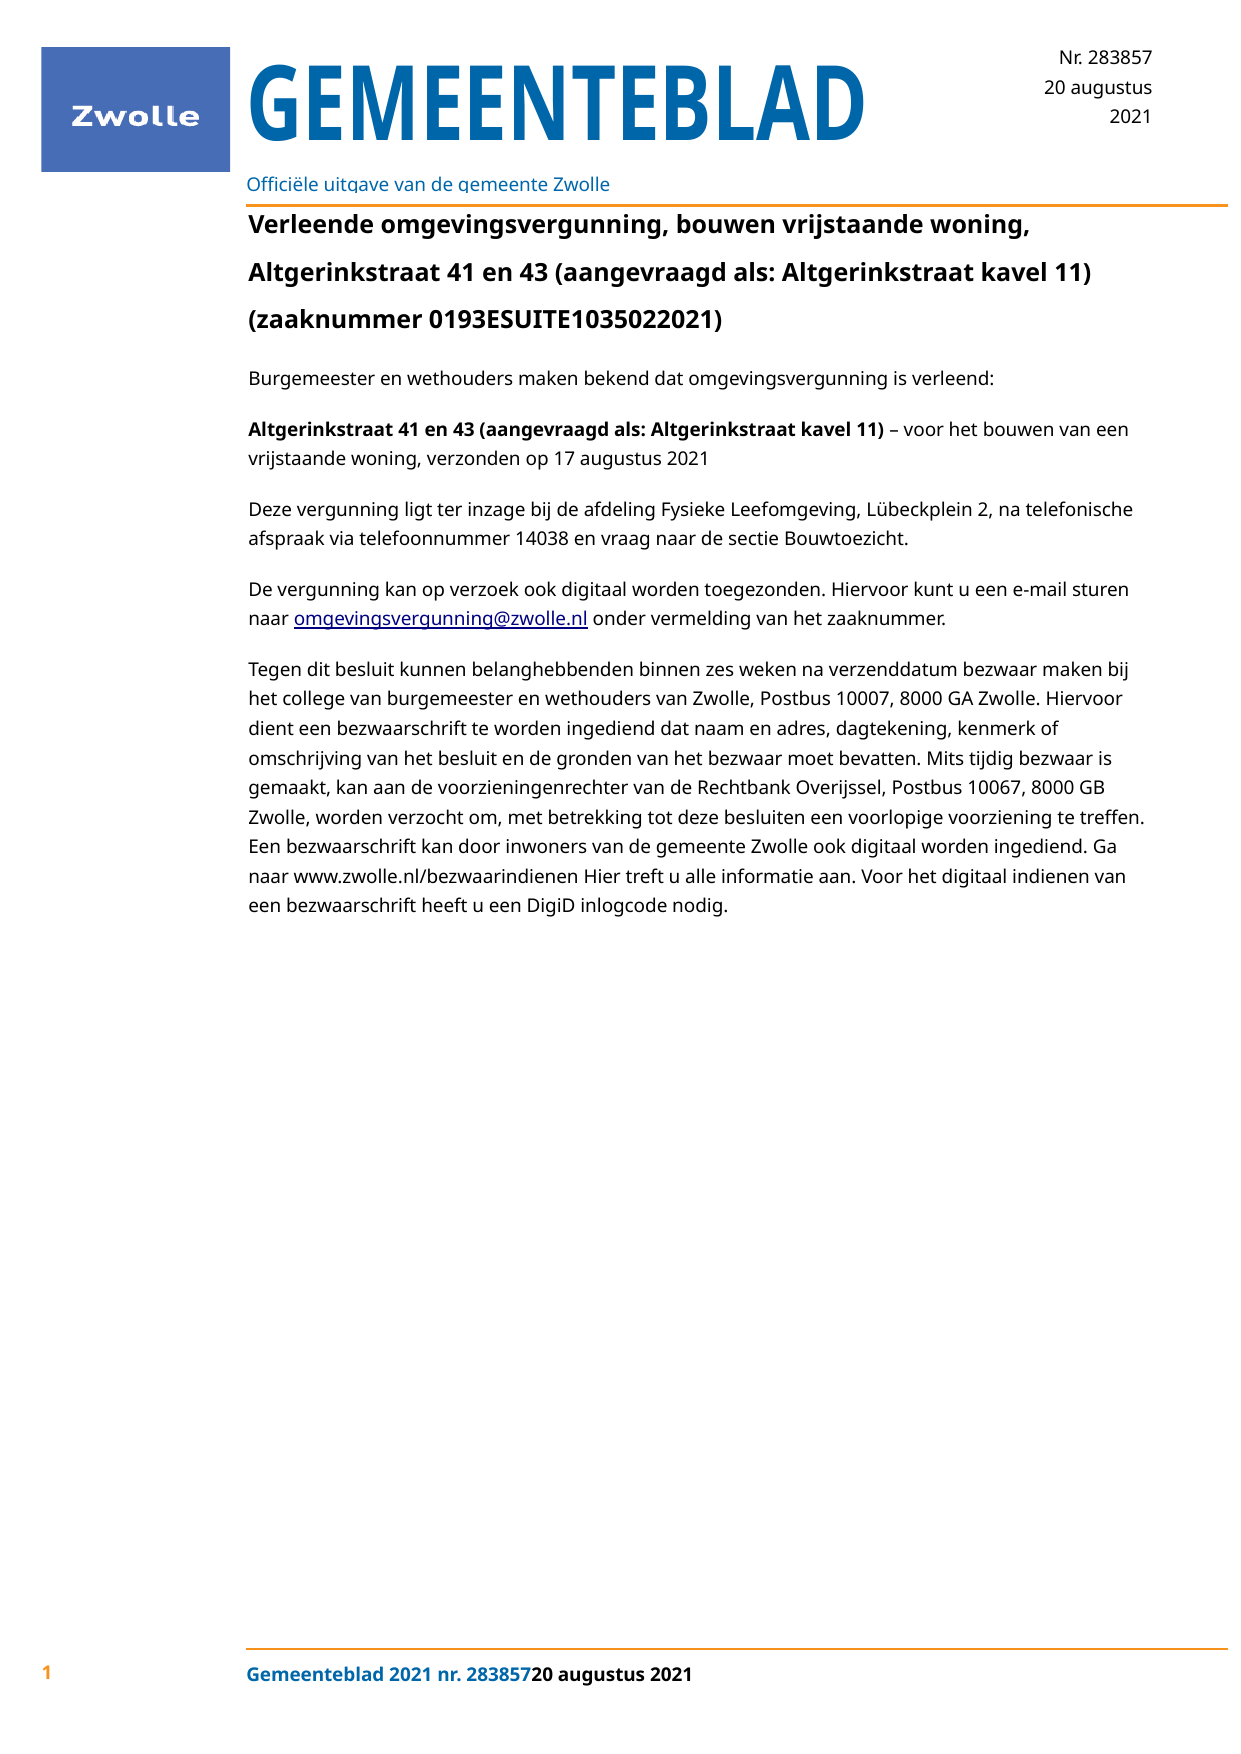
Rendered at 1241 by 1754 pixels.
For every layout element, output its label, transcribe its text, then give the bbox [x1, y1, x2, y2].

text Burgemeester en wethouders maken bekend dat omgevingsvergunning is verleend: [248, 366, 1152, 391]
text Tegen dit besluit kunnen belanghebbenden binnen zes weken na verzenddatum bezwaar maken bij het college van burgemeester en wethouders van Zwolle, Postbus 10007, 8000 GA Zwolle. Hiervoor dient een bezwaarschrift te worden ingediend dat naam en adres, dagtekening, kenmerk of omschrijving van het besluit en de gronden van het bezwaar moet bevatten. Mits tijdig bezwaar is gemaakt, kan aan de voorzieningenrechter van de Rechtbank Overijssel, Postbus 10067, 8000 GB Zwolle, worden verzocht om, met betrekking tot deze besluiten een voorlopige voorziening te treffen. Een bezwaarschrift kan door inwoners van de gemeente Zwolle ook digitaal worden ingediend. Ga naar www.zwolle.nl/bezwaarindienen Hier treft u alle informatie aan. Voor het digitaal indienen van een bezwaarschrift heeft u een DigiD inlogcode nodig. [248, 656, 1152, 918]
text Verleende omgevingsvergunning, bouwen vrijstaande woning, Altgerinkstraat 41 en 43 (aangevraagd als: Altgerinkstraat kavel 11) (zaaknummer 0193ESUITE1035022021) [248, 207, 1152, 336]
text Altgerinkstraat 41 en 43 (aangevraagd als: Altgerinkstraat kavel 11) – voor het bouwen van een vrijstaande woning, verzonden op 17 augustus 2021 [248, 416, 1152, 471]
text Deze vergunning ligt ter inzage bij de afdeling Fysieke Leefomgeving, Lübeckplein 2, na telefonische afspraak via telefoonnummer 14038 en vraag naar de sectie Bouwtoezicht. [248, 496, 1152, 551]
picture [41, 47, 231, 172]
text De vergunning kan op verzoek ook digitaal worden toegezonden. Hiervoor kunt u een e-mail sturen naar omgevingsvergunning@zwolle.nl onder vermelding van het zaaknummer. [248, 576, 1152, 631]
